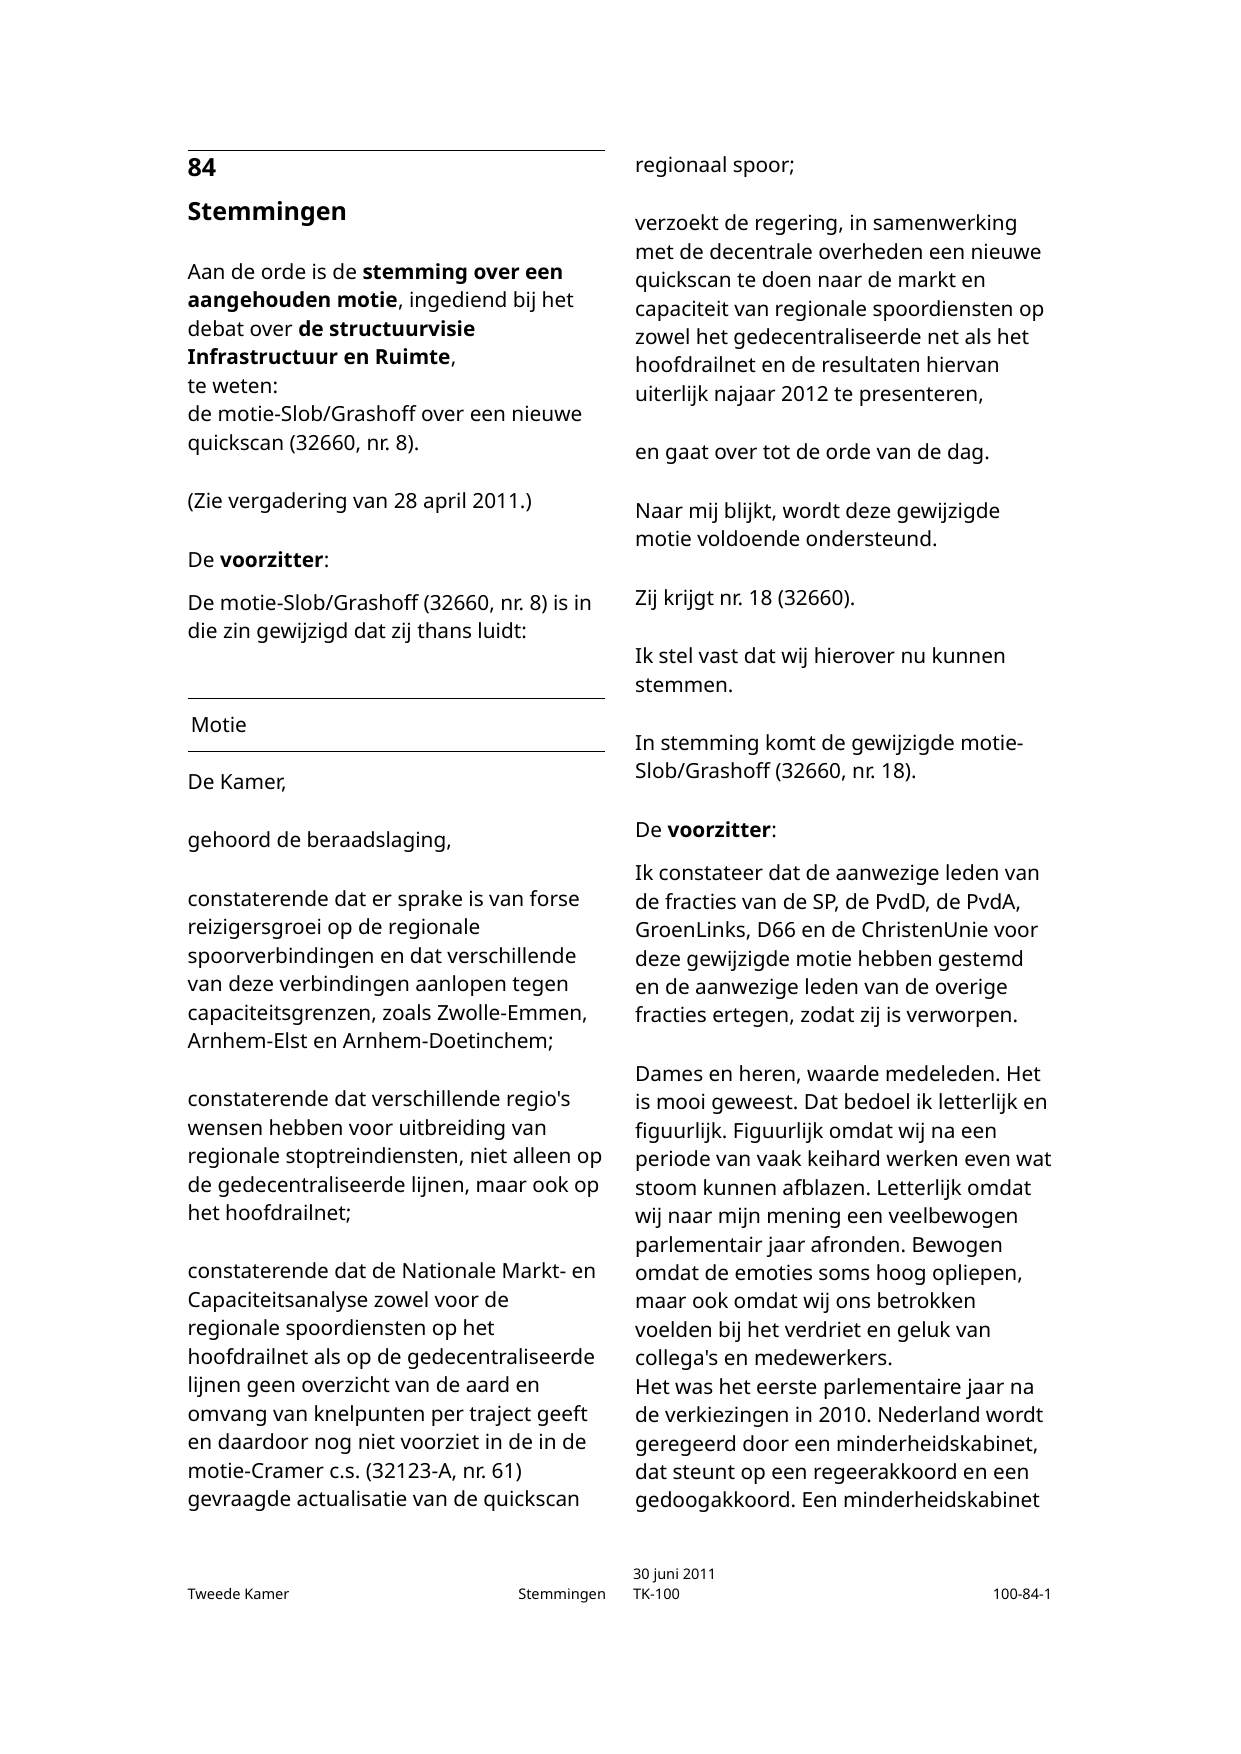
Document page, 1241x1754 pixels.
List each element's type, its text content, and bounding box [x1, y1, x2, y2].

text gehoord de beraadslaging, [187, 825, 605, 854]
text De voorzitter: [635, 815, 1053, 843]
text Zij krijgt nr. 18 (32660). [635, 583, 1053, 611]
text constaterende dat er sprake is van forse reizigersgroei op de regionale spoorverbindingen en dat verschillende van deze verbindingen aanlopen tegen capaciteitsgrenzen, zoals Zwolle-Emmen, Arnhem-Elst en Arnhem-Doetinchem; [187, 884, 605, 1054]
text In stemming komt de gewijzigde motie-Slob/Grashoff (32660, nr. 18). [635, 728, 1053, 785]
text Het was het eerste parlementaire jaar na de verkiezingen in 2010. Nederland wordt geregeerd door een minderheidskabinet, dat steunt op een regeerakkoord en een gedoogakkoord. Een minderheidskabinet [635, 1372, 1053, 1514]
text te weten: [187, 371, 605, 399]
text De voorzitter: [187, 545, 605, 573]
text de motie-Slob/Grashoff over een nieuwe quickscan (32660, nr. 8). [187, 399, 605, 456]
text verzoekt de regering, in samenwerking met de decentrale overheden een nieuwe quickscan te doen naar de markt en capaciteit van regionale spoordiensten op zowel het gedecentraliseerde net als het hoofdrailnet en de resultaten hiervan uiterlijk najaar 2012 te presenteren, [635, 208, 1053, 407]
text Stemmingen [187, 193, 605, 227]
text De Kamer, [187, 767, 605, 795]
text constaterende dat de Nationale Markt- en Capaciteitsanalyse zowel voor de regionale spoordiensten op het hoofdrailnet als op de gedecentraliseerde lijnen geen overzicht van de aard en omvang van knelpunten per traject geeft en daardoor nog niet voorziet in de in de motie-Cramer c.s. (32123-A, nr. 61) gevraagde actualisatie van de quickscan [187, 1257, 605, 1513]
text en gaat over tot de orde van de dag. [635, 437, 1053, 466]
text (Zie vergadering van 28 april 2011.) [187, 486, 605, 515]
subtitle Motie [187, 699, 605, 752]
text Aan de orde is de stemming over een aangehouden motie, ingediend bij het debat over de structuurvisie Infrastructuur en Ruimte, [187, 257, 605, 371]
text Ik stel vast dat wij hierover nu kunnen stemmen. [635, 641, 1053, 698]
text Dames en heren, waarde medeleden. Het is mooi geweest. Dat bedoel ik letterlijk en figuurlijk. Figuurlijk omdat wij na een periode van vaak keihard werken even wat stoom kunnen afblazen. Letterlijk omdat wij naar mijn mening een veelbewogen parlementair jaar afronden. Bewogen omdat de emoties soms hoog opliepen, maar ook omdat wij ons betrokken voelden bij het verdriet en geluk van collega's en medewerkers. [635, 1059, 1053, 1372]
text Ik constateer dat de aanwezige leden van de fracties van de SP, de PvdD, de PvdA, GroenLinks, D66 en de ChristenUnie voor deze gewijzigde motie hebben gestemd en de aanwezige leden van de overige fracties ertegen, zodat zij is verworpen. [635, 858, 1053, 1029]
text constaterende dat verschillende regio's wensen hebben voor uitbreiding van regionale stoptreindiensten, niet alleen op de gedecentraliseerde lijnen, maar ook op het hoofdrailnet; [187, 1084, 605, 1227]
text De motie-Slob/Grashoff (32660, nr. 8) is in die zin gewijzigd dat zij thans luidt: [187, 588, 605, 645]
text 84 [187, 151, 605, 184]
text Naar mij blijkt, wordt deze gewijzigde motie voldoende ondersteund. [635, 496, 1053, 553]
text regionaal spoor; [635, 150, 1053, 178]
